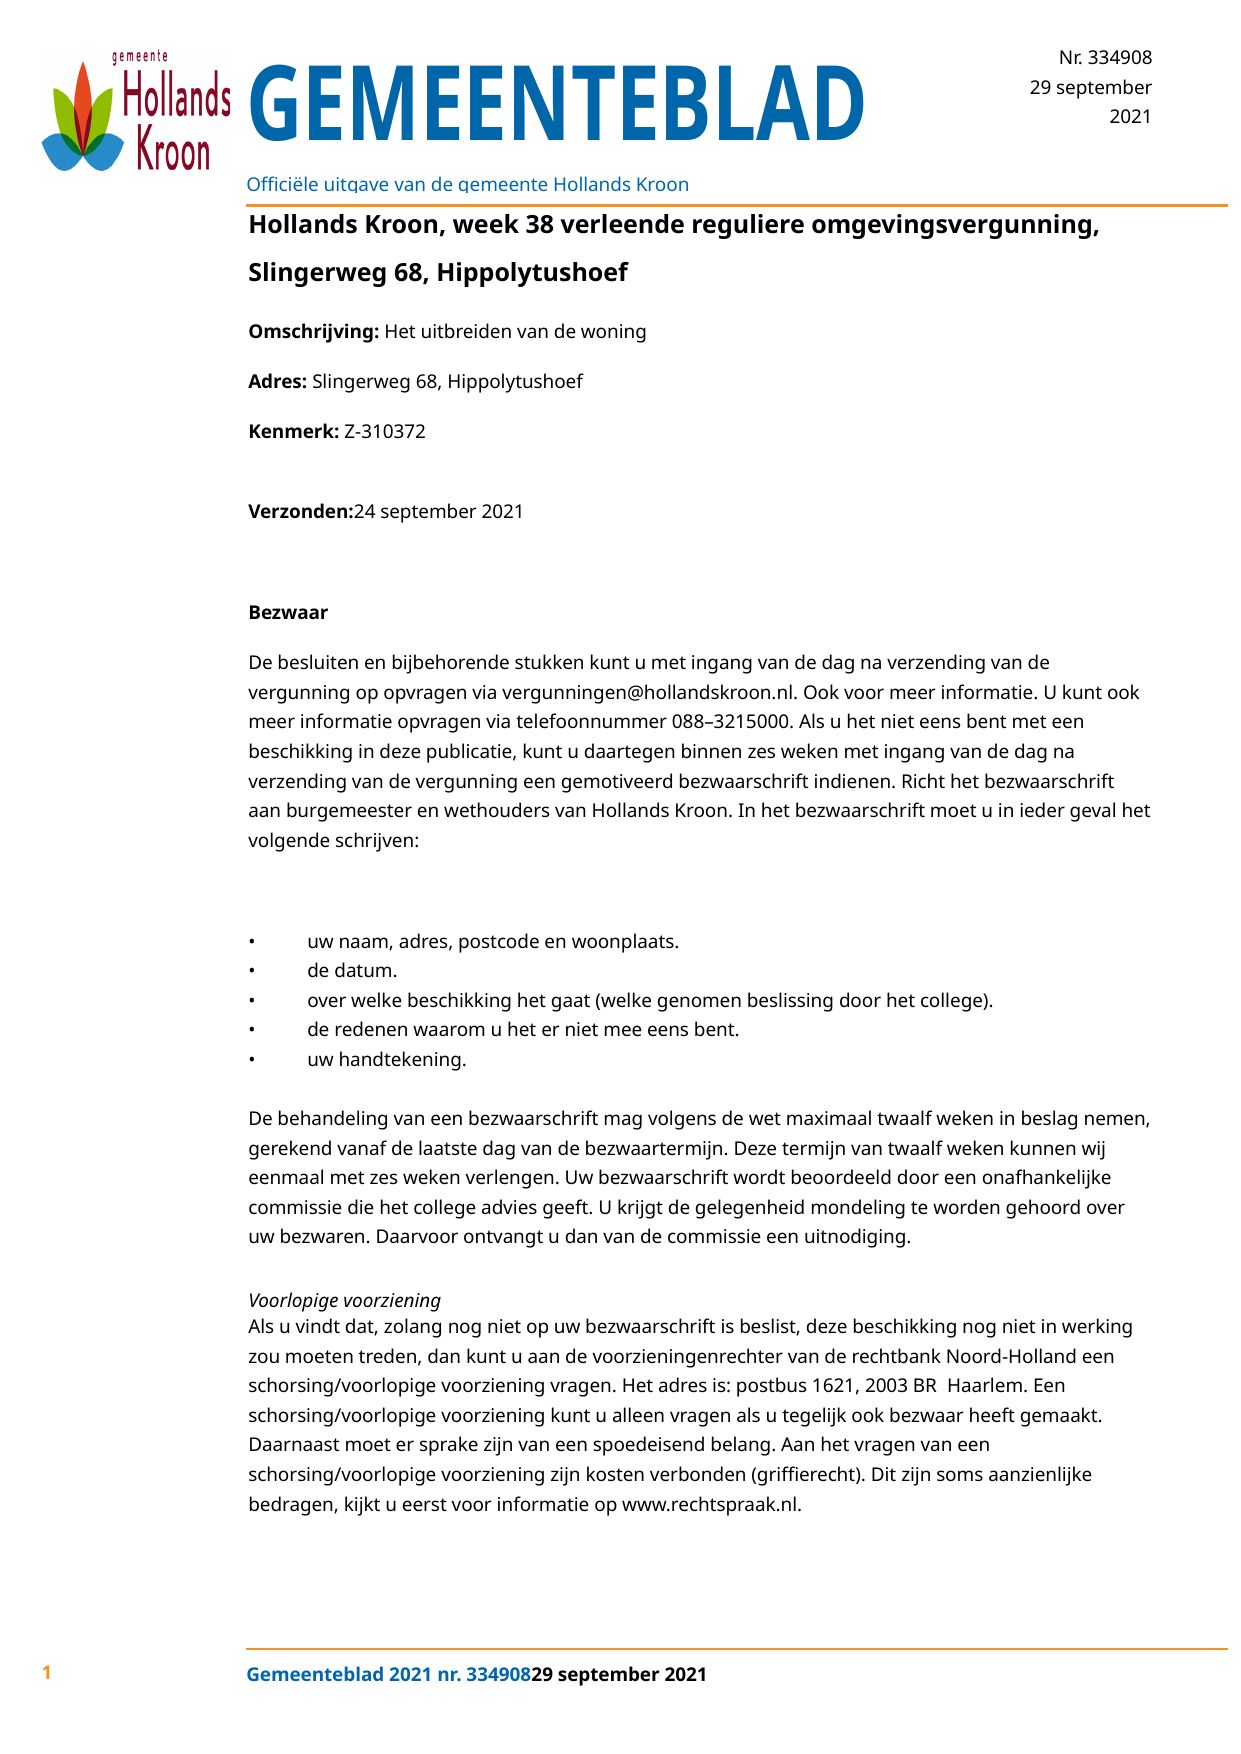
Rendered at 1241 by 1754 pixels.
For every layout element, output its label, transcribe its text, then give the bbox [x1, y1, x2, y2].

text Kenmerk: Z-310372 [248, 419, 1152, 444]
text Hollands Kroon, week 38 verleende reguliere omgevingsvergunning, Slingerweg 68, Hippolytushoef [248, 207, 1152, 288]
table_header [248, 469, 700, 495]
text Verzonden:24 september 2021 [248, 498, 1152, 524]
text Voorlopige voorziening [248, 1288, 1152, 1313]
text Adres: Slingerweg 68, Hippolytushoef [248, 368, 1152, 394]
list uw handtekening. [248, 1046, 1152, 1072]
text Omschrijving: Het uitbreiden van de woning [248, 318, 1152, 344]
text De besluiten en bijbehorende stukken kunt u met ingang van de dag na verzending van de vergunning op opvragen via vergunningen@hollandskroon.nl. Ook voor meer informatie. U kunt ook meer informatie opvragen via telefoonnummer 088–3215000. Als u het niet eens bent met een beschikking in deze publicatie, kunt u daartegen binnen zes weken met ingang van de dag na verzending van de vergunning een gemotiveerd bezwaarschrift indienen. Richt het bezwaarschrift aan burgemeester en wethouders van Hollands Kroon. In het bezwaarschrift moet u in ieder geval het volgende schrijven: [248, 649, 1152, 853]
list uw naam, adres, postcode en woonplaats. [248, 928, 1152, 953]
text De behandeling van een bezwaarschrift mag volgens de wet maximaal twaalf weken in beslag nemen, gerekend vanaf de laatste dag van de bezwaartermijn. Deze termijn van twaalf weken kunnen wij eenmaal met zes weken verlengen. Uw bezwaarschrift wordt beoordeeld door een onafhankelijke commissie die het college advies geeft. U krijgt de gelegenheid mondeling te worden gehoord over uw bezwaren. Daarvoor ontvangt u dan van de commissie een uitnodiging. [248, 1105, 1152, 1249]
text Bezwaar [248, 599, 1152, 625]
table_header [700, 469, 1152, 495]
list de datum. [248, 957, 1152, 983]
picture [41, 47, 231, 172]
list over welke beschikking het gaat (welke genomen beslissing door het college). [248, 987, 1152, 1013]
list de redenen waarom u het er niet mee eens bent. [248, 1017, 1152, 1042]
text Als u vindt dat, zolang nog niet op uw bezwaarschrift is beslist, deze beschikking nog niet in werking zou moeten treden, dan kunt u aan de voorzieningenrechter van de rechtbank Noord-Holland een schorsing/voorlopige voorziening vragen. Het adres is: postbus 1621, 2003 BR Haarlem. Een schorsing/voorlopige voorziening kunt u alleen vragen als u tegelijk ook bezwaar heeft gemaakt. Daarnaast moet er sprake zijn van een spoedeisend belang. Aan het vragen van een schorsing/voorlopige voorziening zijn kosten verbonden (griffierecht). Dit zijn soms aanzienlijke bedragen, kijkt u eerst voor informatie op www.rechtspraak.nl. [248, 1313, 1152, 1517]
